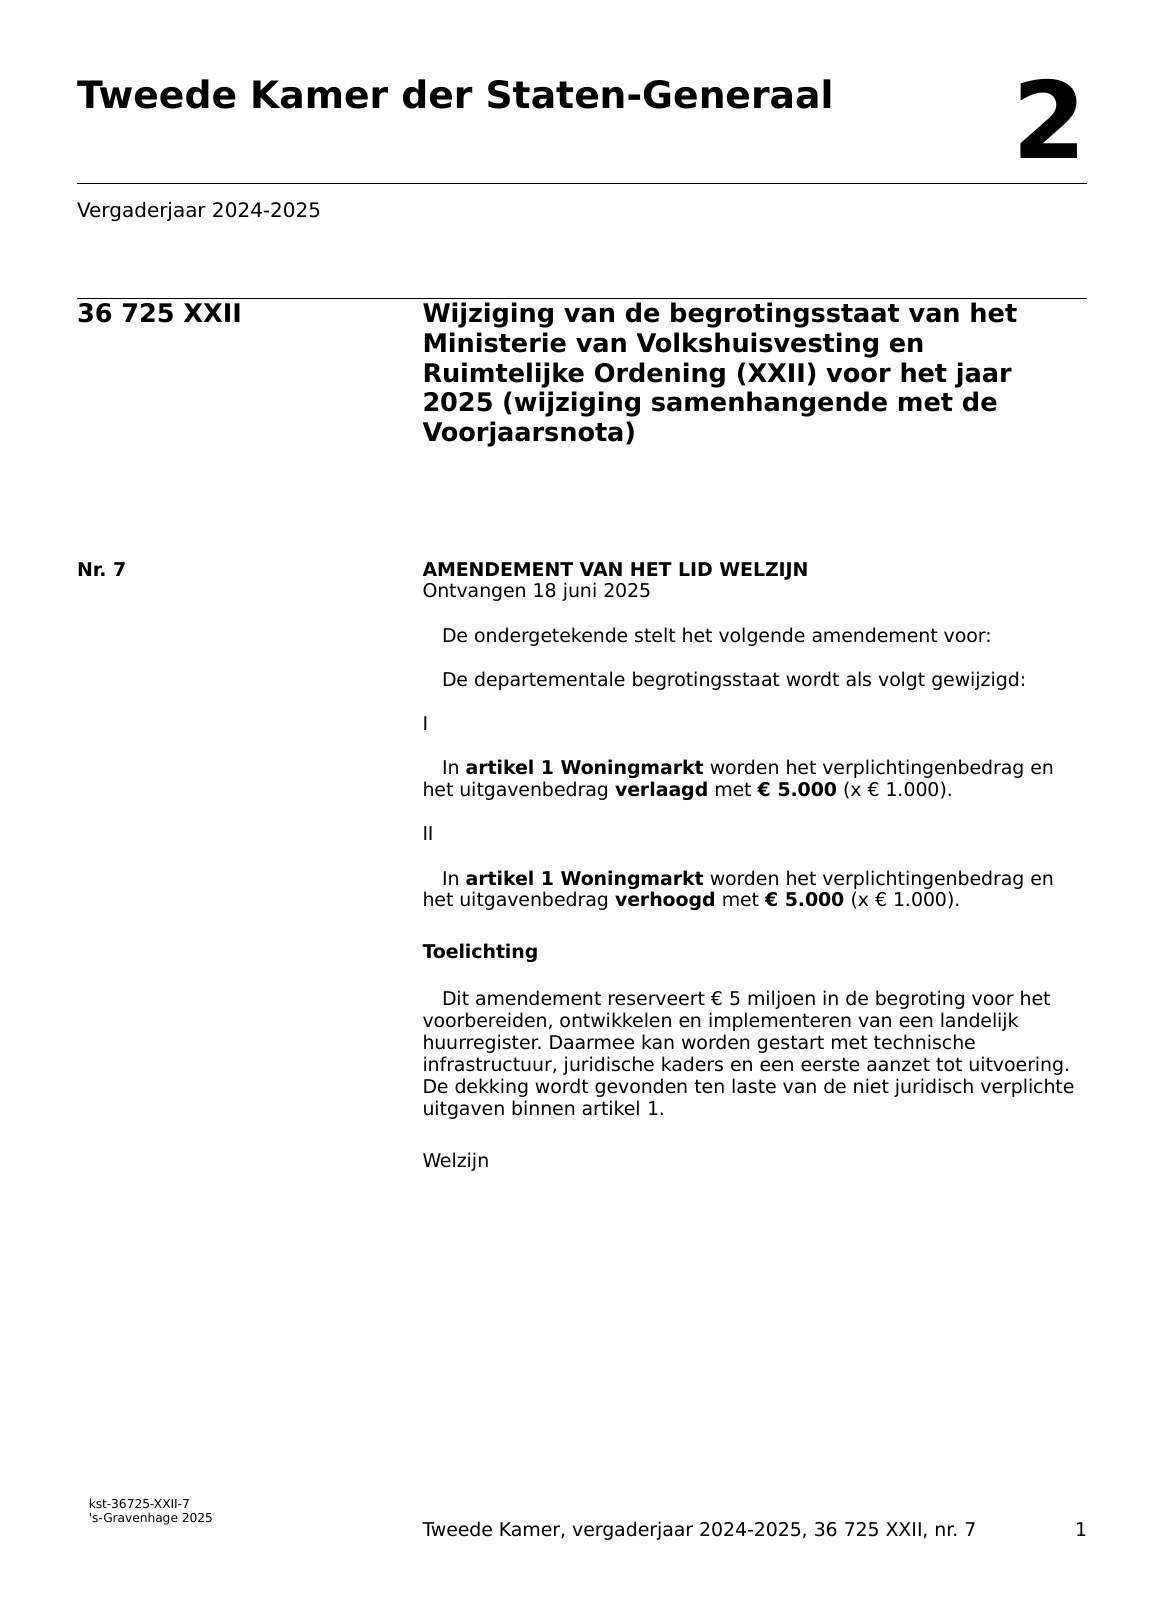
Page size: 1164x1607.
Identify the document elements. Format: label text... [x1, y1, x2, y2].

table_header 2 [886, 59, 1087, 183]
text II [422, 823, 1087, 845]
subtitle Toelichting [422, 941, 1087, 963]
text De departementale begrotingsstaat wordt als volgt gewijzigd: [422, 669, 1087, 691]
text In artikel 1 Woningmarkt worden het verplichtingenbedrag en het uitgavenbedrag verlaagd met € 5.000 (x € 1.000). [422, 757, 1087, 801]
subtitle 36 725 XXII Wijziging van de begrotingsstaat van het Ministerie van Volkshuisvesting en Ruimtelijke Ordening (XXII) voor het jaar 2025 (wijziging samenhangende met de Voorjaarsnota) [77, 299, 1087, 447]
text In artikel 1 Woningmarkt worden het verplichtingenbedrag en het uitgavenbedrag verhoogd met € 5.000 (x € 1.000). [422, 867, 1087, 911]
text De ondergetekende stelt het volgende amendement voor: [422, 624, 1087, 647]
text kst-36725-XXII-7 [88, 1497, 323, 1511]
subtitle Nr. 7 AMENDEMENT VAN HET LID WELZIJN [77, 558, 1087, 580]
text Dit amendement reserveert € 5 miljoen in de begroting voor het voorbereiden, ontwikkelen en implementeren van een landelijk huurregister. Daarmee kan worden gestart met technische infrastructuur, juridische kaders en een eerste aanzet tot uitvoering. De dekking wordt gevonden ten laste van de niet juridisch verplichte uitgaven binnen artikel 1. [422, 988, 1087, 1120]
table_cell Vergaderjaar 2024-2025 [77, 184, 1087, 298]
text Ontvangen 18 juni 2025 [422, 580, 1087, 602]
table_header Tweede Kamer der Staten-Generaal [77, 59, 886, 183]
text Welzijn [422, 1150, 1087, 1172]
text 's-Gravenhage 2025 [88, 1511, 323, 1525]
text I [422, 713, 1087, 735]
